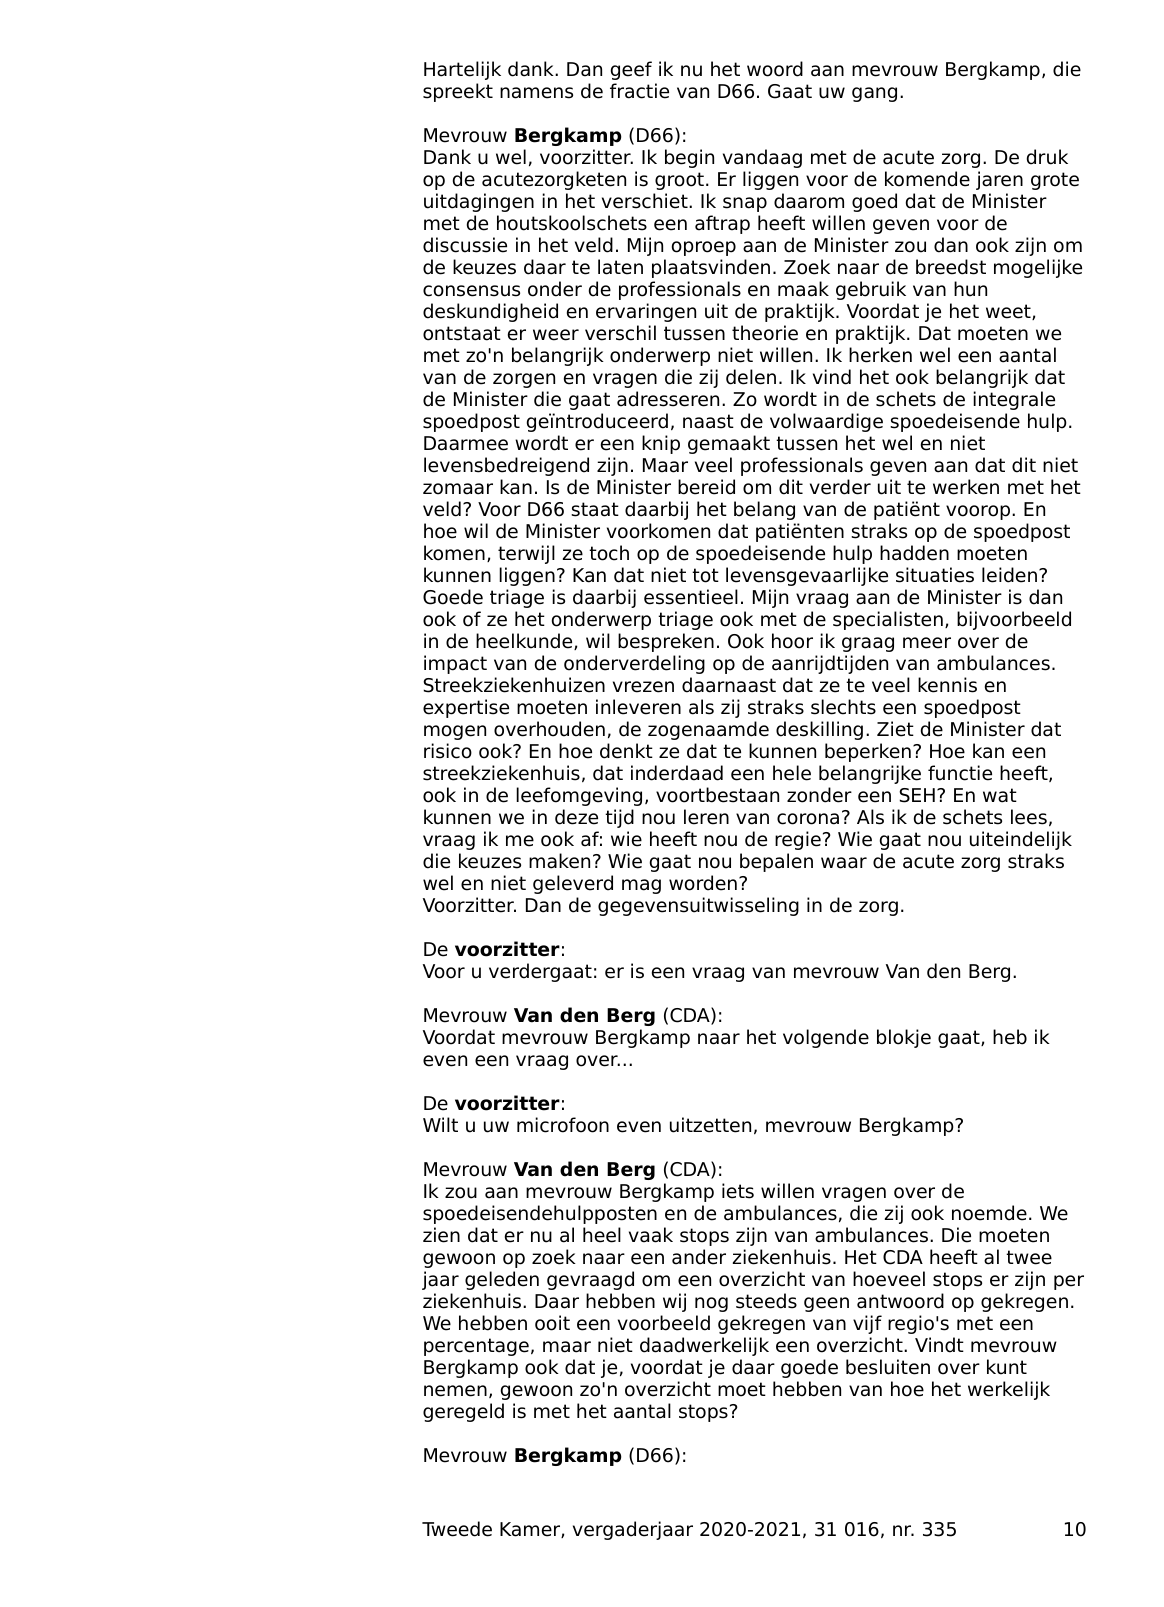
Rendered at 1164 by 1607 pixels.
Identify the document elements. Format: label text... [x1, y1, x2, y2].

text Voordat mevrouw Bergkamp naar het volgende blokje gaat, heb ik even een vraag over... [422, 1027, 1087, 1071]
text Voorzitter. Dan de gegevensuitwisseling in de zorg. [422, 894, 1087, 916]
text Mevrouw Van den Berg (CDA): [422, 1005, 1087, 1027]
text Mevrouw Van den Berg (CDA): [422, 1159, 1087, 1181]
text Hartelijk dank. Dan geef ik nu het woord aan mevrouw Bergkamp, die spreekt namens de fractie van D66. Gaat uw gang. [422, 59, 1087, 103]
text Ik zou aan mevrouw Bergkamp iets willen vragen over de spoedeisendehulpposten en de ambulances, die zij ook noemde. We zien dat er nu al heel vaak stops zijn van ambulances. Die moeten gewoon op zoek naar een ander ziekenhuis. Het CDA heeft al twee jaar geleden gevraagd om een overzicht van hoeveel stops er zijn per ziekenhuis. Daar hebben wij nog steeds geen antwoord op gekregen. We hebben ooit een voorbeeld gekregen van vijf regio's met een percentage, maar niet daadwerkelijk een overzicht. Vindt mevrouw Bergkamp ook dat je, voordat je daar goede besluiten over kunt nemen, gewoon zo'n overzicht moet hebben van hoe het werkelijk geregeld is met het aantal stops? [422, 1181, 1087, 1423]
text De voorzitter: [422, 939, 1087, 961]
text Voor u verdergaat: er is een vraag van mevrouw Van den Berg. [422, 961, 1087, 983]
text Streekziekenhuizen vrezen daarnaast dat ze te veel kennis en expertise moeten inleveren als zij straks slechts een spoedpost mogen overhouden, de zogenaamde deskilling. Ziet de Minister dat risico ook? En hoe denkt ze dat te kunnen beperken? Hoe kan een streekziekenhuis, dat inderdaad een hele belangrijke functie heeft, ook in de leefomgeving, voortbestaan zonder een SEH? En wat kunnen we in deze tijd nou leren van corona? Als ik de schets lees, vraag ik me ook af: wie heeft nou de regie? Wie gaat nou uiteindelijk die keuzes maken? Wie gaat nou bepalen waar de acute zorg straks wel en niet geleverd mag worden? [422, 675, 1087, 894]
text Mevrouw Bergkamp (D66): [422, 1445, 1087, 1467]
text De voorzitter: [422, 1093, 1087, 1115]
text Mevrouw Bergkamp (D66): [422, 125, 1087, 147]
text Dank u wel, voorzitter. Ik begin vandaag met de acute zorg. De druk op de acutezorgketen is groot. Er liggen voor de komende jaren grote uitdagingen in het verschiet. Ik snap daarom goed dat de Minister met de houtskoolschets een aftrap heeft willen geven voor de discussie in het veld. Mijn oproep aan de Minister zou dan ook zijn om de keuzes daar te laten plaatsvinden. Zoek naar de breedst mogelijke consensus onder de professionals en maak gebruik van hun deskundigheid en ervaringen uit de praktijk. Voordat je het weet, ontstaat er weer verschil tussen theorie en praktijk. Dat moeten we met zo'n belangrijk onderwerp niet willen. Ik herken wel een aantal van de zorgen en vragen die zij delen. Ik vind het ook belangrijk dat de Minister die gaat adresseren. Zo wordt in de schets de integrale spoedpost geïntroduceerd, naast de volwaardige spoedeisende hulp. Daarmee wordt er een knip gemaakt tussen het wel en niet levensbedreigend zijn. Maar veel professionals geven aan dat dit niet zomaar kan. Is de Minister bereid om dit verder uit te werken met het veld? Voor D66 staat daarbij het belang van de patiënt voorop. En hoe wil de Minister voorkomen dat patiënten straks op de spoedpost komen, terwijl ze toch op de spoedeisende hulp hadden moeten kunnen liggen? Kan dat niet tot levensgevaarlijke situaties leiden? Goede triage is daarbij essentieel. Mijn vraag aan de Minister is dan ook of ze het onderwerp triage ook met de specialisten, bijvoorbeeld in de heelkunde, wil bespreken. Ook hoor ik graag meer over de impact van de onderverdeling op de aanrijdtijden van ambulances. [422, 147, 1087, 675]
text Wilt u uw microfoon even uitzetten, mevrouw Bergkamp? [422, 1115, 1087, 1137]
